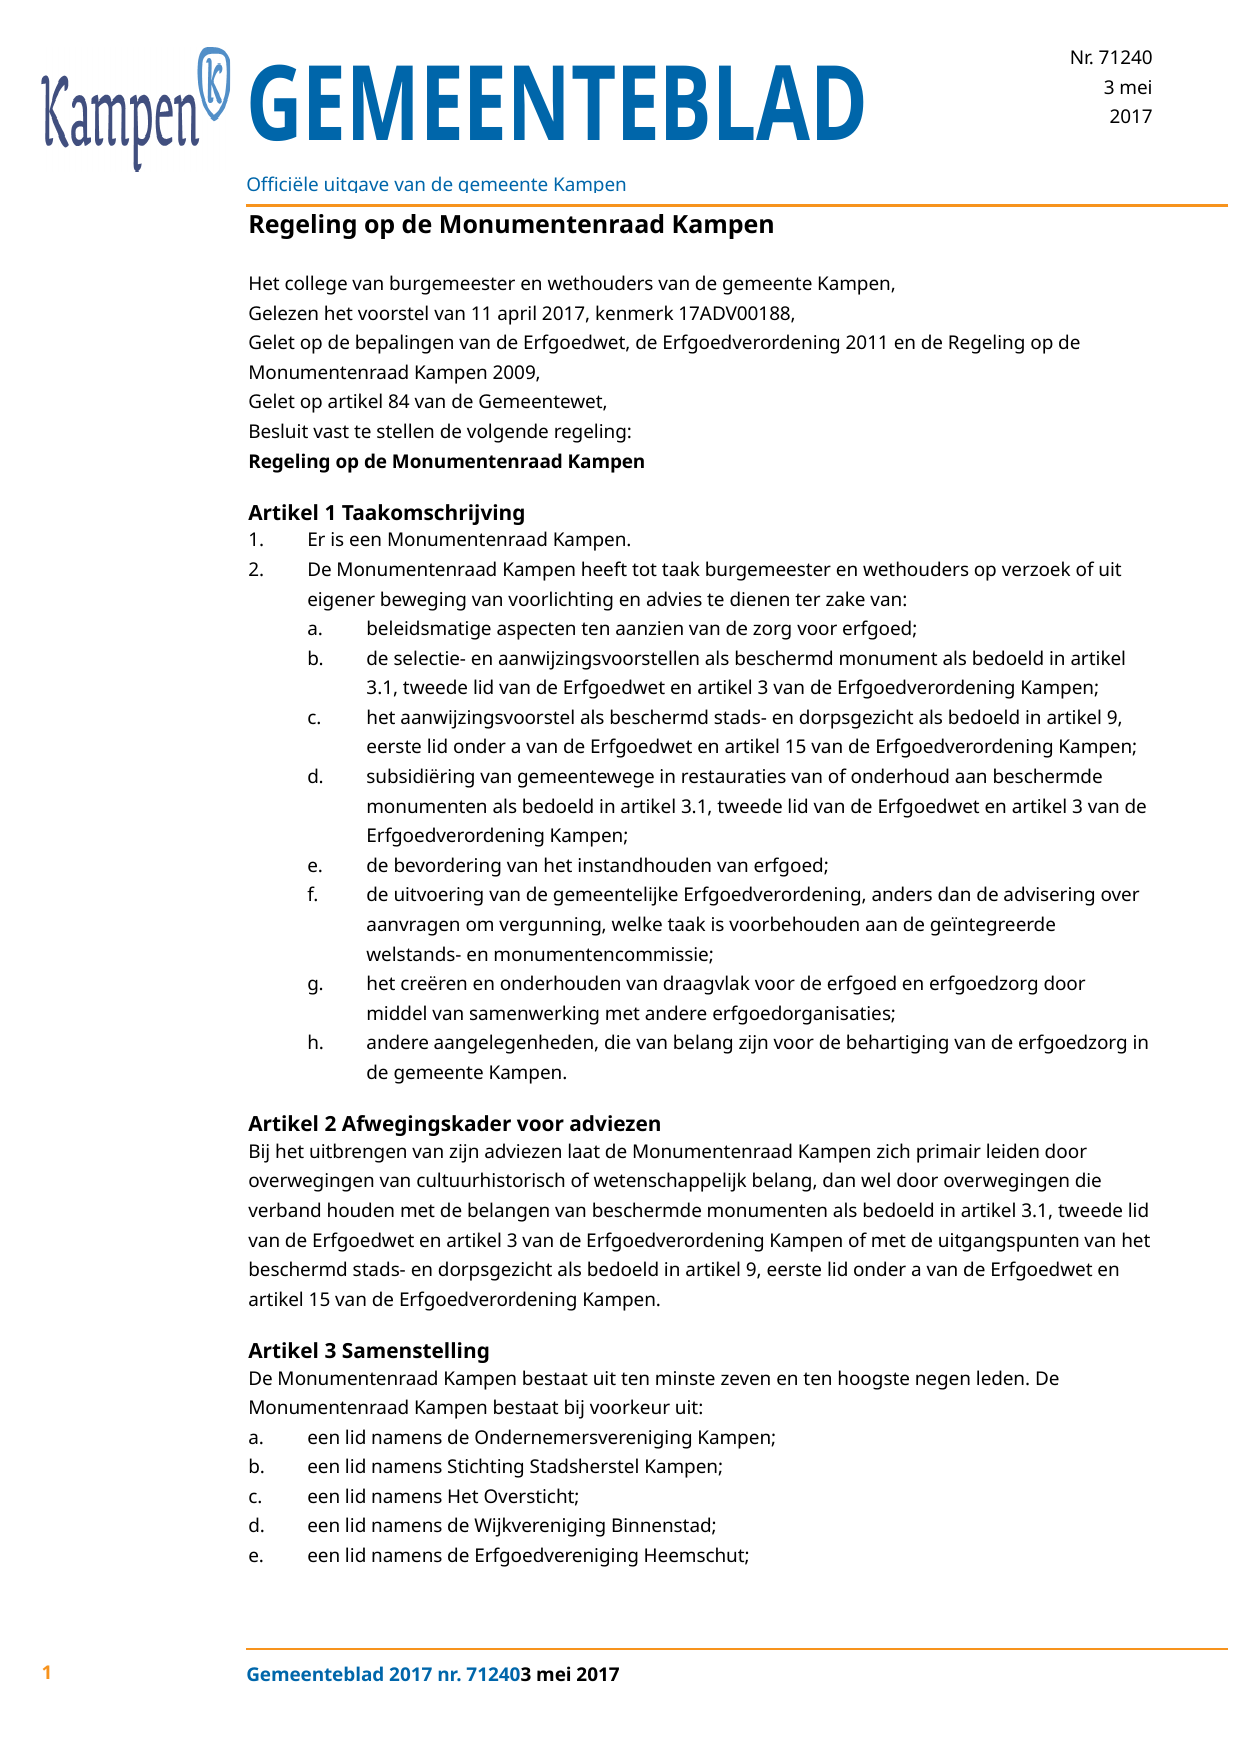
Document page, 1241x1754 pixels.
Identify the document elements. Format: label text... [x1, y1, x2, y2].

list een lid namens Stichting Stadsherstel Kampen; [248, 1453, 1152, 1479]
list het creëren en onderhouden van draagvlak voor de erfgoed en erfgoedzorg door middel van samenwerking met andere erfgoedorganisaties; [307, 970, 1152, 1026]
list de uitvoering van de gemeentelijke Erfgoedverordening, anders dan de advisering over aanvragen om vergunning, welke taak is voorbehouden aan de geïntegreerde welstands- en monumentencommissie; [307, 882, 1152, 967]
text Artikel 3 Samenstelling [248, 1336, 1152, 1365]
list De Monumentenraad Kampen heeft tot taak burgemeester en wethouders op verzoek of uit eigener beweging van voorlichting en advies te dienen ter zake van: [248, 556, 1152, 612]
list Er is een Monumentenraad Kampen. [248, 527, 1152, 552]
list een lid namens de Ondernemersvereniging Kampen; [248, 1424, 1152, 1450]
text Besluit vast te stellen de volgende regeling: [248, 418, 1152, 444]
list het aanwijzingsvoorstel als beschermd stads- en dorpsgezicht als bedoeld in artikel 9, eerste lid onder a van de Erfgoedwet en artikel 15 van de Erfgoedverordening Kampen; [307, 704, 1152, 759]
list de selectie- en aanwijzingsvoorstellen als beschermd monument als bedoeld in artikel 3.1, tweede lid van de Erfgoedwet en artikel 3 van de Erfgoedverordening Kampen; [307, 645, 1152, 700]
list een lid namens de Wijkvereniging Binnenstad; [248, 1513, 1152, 1538]
text Gelezen het voorstel van 11 april 2017, kenmerk 17ADV00188, [248, 300, 1152, 326]
list beleidsmatige aspecten ten aanzien van de zorg voor erfgoed; [307, 615, 1152, 641]
text Artikel 1 Taakomschrijving [248, 498, 1152, 527]
text Het college van burgemeester en wethouders van de gemeente Kampen, [248, 270, 1152, 296]
list een lid namens de Erfgoedvereniging Heemschut; [248, 1542, 1152, 1568]
text Gelet op artikel 84 van de Gemeentewet, [248, 389, 1152, 414]
text Regeling op de Monumentenraad Kampen [248, 448, 1152, 473]
text Bij het uitbrengen van zijn adviezen laat de Monumentenraad Kampen zich primair leiden door overwegingen van cultuurhistorisch of wetenschappelijk belang, dan wel door overwegingen die verband houden met de belangen van beschermde monumenten als bedoeld in artikel 3.1, tweede lid van de Erfgoedwet en artikel 3 van de Erfgoedverordening Kampen of met de uitgangspunten van het beschermd stads- en dorpsgezicht als bedoeld in artikel 9, eerste lid onder a van de Erfgoedwet en artikel 15 van de Erfgoedverordening Kampen. [248, 1138, 1152, 1312]
picture [41, 47, 231, 172]
list de bevordering van het instandhouden van erfgoed; [307, 852, 1152, 878]
text Artikel 2 Afwegingskader voor adviezen [248, 1109, 1152, 1138]
text Regeling op de Monumentenraad Kampen [248, 207, 1152, 241]
list een lid namens Het Oversticht; [248, 1483, 1152, 1509]
list andere aangelegenheden, die van belang zijn voor de behartiging van de erfgoedzorg in de gemeente Kampen. [307, 1029, 1152, 1085]
text De Monumentenraad Kampen bestaat uit ten minste zeven en ten hoogste negen leden. De Monumentenraad Kampen bestaat bij voorkeur uit: [248, 1365, 1152, 1420]
text Gelet op de bepalingen van de Erfgoedwet, de Erfgoedverordening 2011 en de Regeling op de Monumentenraad Kampen 2009, [248, 329, 1152, 385]
list subsidiëring van gemeentewege in restauraties van of onderhoud aan beschermde monumenten als bedoeld in artikel 3.1, tweede lid van de Erfgoedwet en artikel 3 van de Erfgoedverordening Kampen; [307, 763, 1152, 848]
